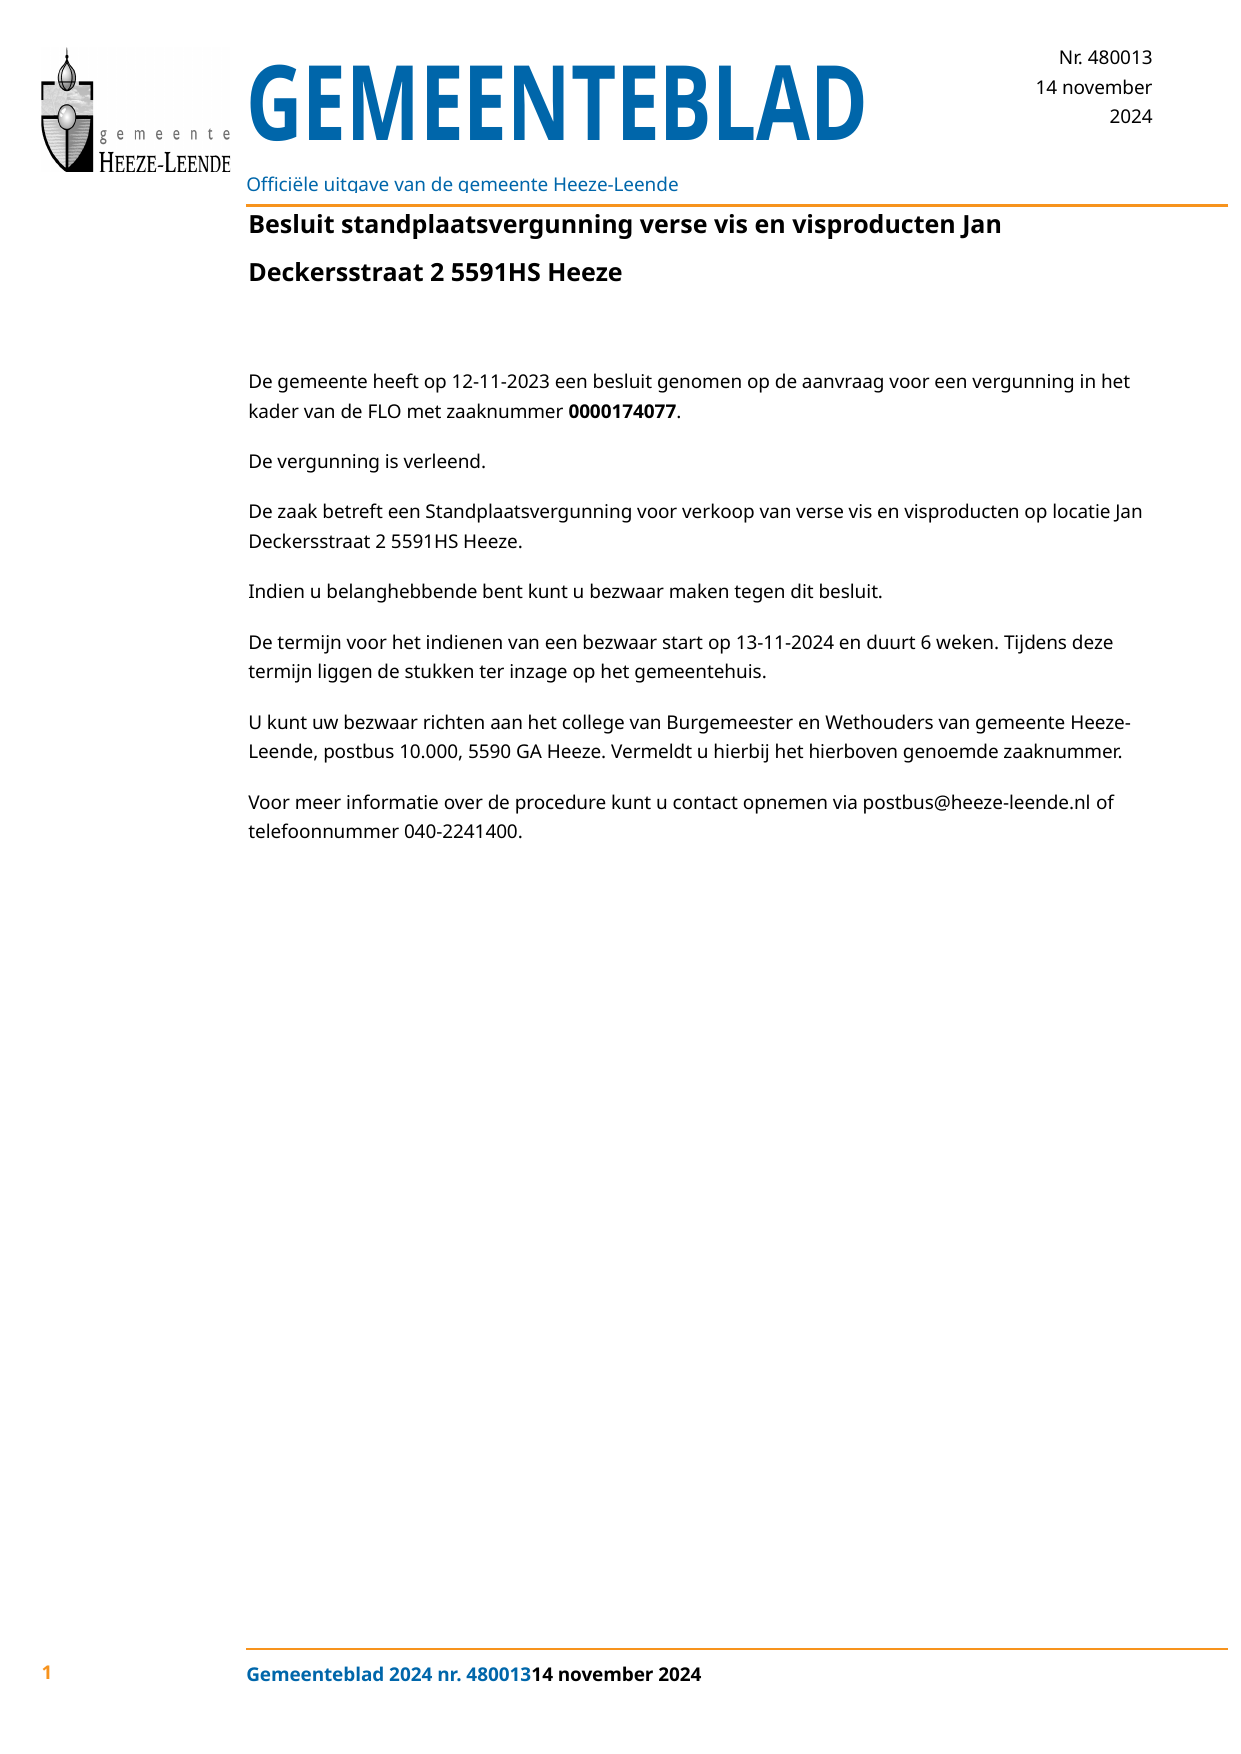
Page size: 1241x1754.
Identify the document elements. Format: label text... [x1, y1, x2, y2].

text Besluit standplaatsvergunning verse vis en visproducten Jan Deckersstraat 2 5591HS Heeze [248, 207, 1152, 288]
text Voor meer informatie over de procedure kunt u contact opnemen via postbus@heeze-leende.nl of telefoonnummer 040-2241400. [248, 789, 1152, 844]
text De termijn voor het indienen van een bezwaar start op 13-11-2024 en duurt 6 weken. Tijdens deze termijn liggen de stukken ter inzage op het gemeentehuis. [248, 629, 1152, 684]
picture [41, 47, 231, 172]
text De gemeente heeft op 12-11-2023 een besluit genomen op de aanvraag voor een vergunning in het kader van de FLO met zaaknummer 0000174077. [248, 368, 1152, 424]
text De vergunning is verleend. [248, 448, 1152, 474]
text U kunt uw bezwaar richten aan het college van Burgemeester en Wethouders van gemeente Heeze-Leende, postbus 10.000, 5590 GA Heeze. Vermeldt u hierbij het hierboven genoemde zaaknummer. [248, 709, 1152, 764]
text De zaak betreft een Standplaatsvergunning voor verkoop van verse vis en visproducten op locatie Jan Deckersstraat 2 5591HS Heeze. [248, 499, 1152, 554]
text Indien u belanghebbende bent kunt u bezwaar maken tegen dit besluit. [248, 579, 1152, 604]
